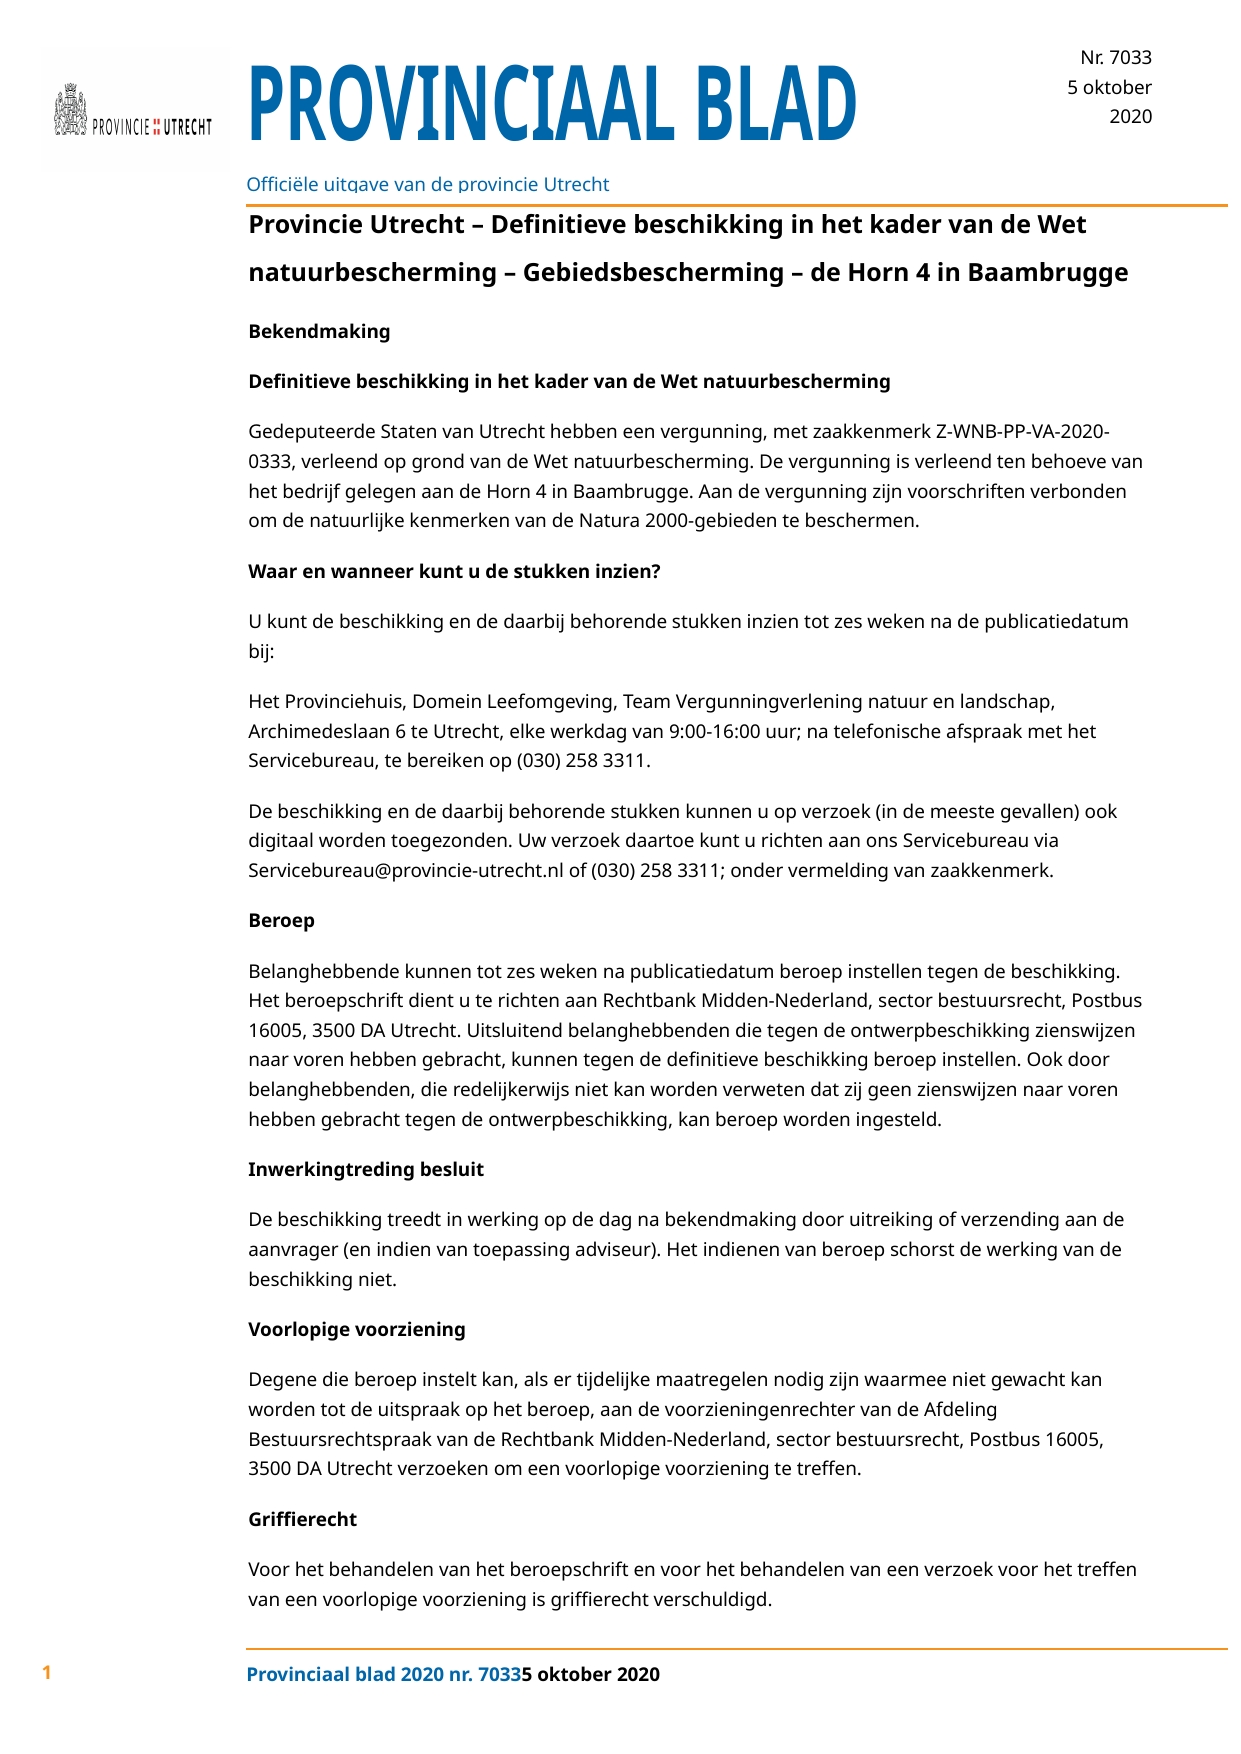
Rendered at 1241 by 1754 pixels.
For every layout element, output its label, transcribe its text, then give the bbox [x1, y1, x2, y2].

text Griffierecht [248, 1506, 1152, 1532]
text Het Provinciehuis, Domein Leefomgeving, Team Vergunningverlening natuur en landschap, Archimedeslaan 6 te Utrecht, elke werkdag van 9:00-16:00 uur; na telefonische afspraak met het Servicebureau, te bereiken op (030) 258 3311. [248, 688, 1152, 773]
text U kunt de beschikking en de daarbij behorende stukken inzien tot zes weken na de publicatiedatum bij: [248, 608, 1152, 664]
text Beroep [248, 907, 1152, 933]
text Waar en wanneer kunt u de stukken inzien? [248, 558, 1152, 584]
text De beschikking treedt in werking op de dag na bekendmaking door uitreiking of verzending aan de aanvrager (en indien van toepassing adviseur). Het indienen van beroep schorst de werking van de beschikking niet. [248, 1207, 1152, 1292]
text Bekendmaking [248, 318, 1152, 344]
text De beschikking en de daarbij behorende stukken kunnen u op verzoek (in de meeste gevallen) ook digitaal worden toegezonden. Uw verzoek daartoe kunt u richten aan ons Servicebureau via Servicebureau@provincie-utrecht.nl of (030) 258 3311; onder vermelding van zaakkenmerk. [248, 798, 1152, 883]
text Definitieve beschikking in het kader van de Wet natuurbescherming [248, 368, 1152, 394]
text Voor het behandelen van het beroepschrift en voor het behandelen van een verzoek voor het treffen van een voorlopige voorziening is griffierecht verschuldigd. [248, 1556, 1152, 1612]
text Belanghebbende kunnen tot zes weken na publicatiedatum beroep instellen tegen de beschikking. Het beroepschrift dient u te richten aan Rechtbank Midden-Nederland, sector bestuursrecht, Postbus 16005, 3500 DA Utrecht. Uitsluitend belanghebbenden die tegen de ontwerpbeschikking zienswijzen naar voren hebben gebracht, kunnen tegen de definitieve beschikking beroep instellen. Ook door belanghebbenden, die redelijkerwijs niet kan worden verweten dat zij geen zienswijzen naar voren hebben gebracht tegen de ontwerpbeschikking, kan beroep worden ingesteld. [248, 958, 1152, 1132]
text Degene die beroep instelt kan, als er tijdelijke maatregelen nodig zijn waarmee niet gewacht kan worden tot de uitspraak op het beroep, aan de voorzieningenrechter van de Afdeling Bestuursrechtspraak van de Rechtbank Midden-Nederland, sector bestuursrecht, Postbus 16005, 3500 DA Utrecht verzoeken om een voorlopige voorziening te treffen. [248, 1367, 1152, 1481]
text Voorlopige voorziening [248, 1316, 1152, 1342]
text Provincie Utrecht – Definitieve beschikking in het kader van de Wet natuurbescherming – Gebiedsbescherming – de Horn 4 in Baambrugge [248, 207, 1152, 288]
text Gedeputeerde Staten van Utrecht hebben een vergunning, met zaakkenmerk Z-WNB-PP-VA-2020-0333, verleend op grond van de Wet natuurbescherming. De vergunning is verleend ten behoeve van het bedrijf gelegen aan de Horn 4 in Baambrugge. Aan de vergunning zijn voorschriften verbonden om de natuurlijke kenmerken van de Natura 2000-gebieden te beschermen. [248, 419, 1152, 533]
picture [41, 47, 231, 172]
text Inwerkingtreding besluit [248, 1156, 1152, 1182]
